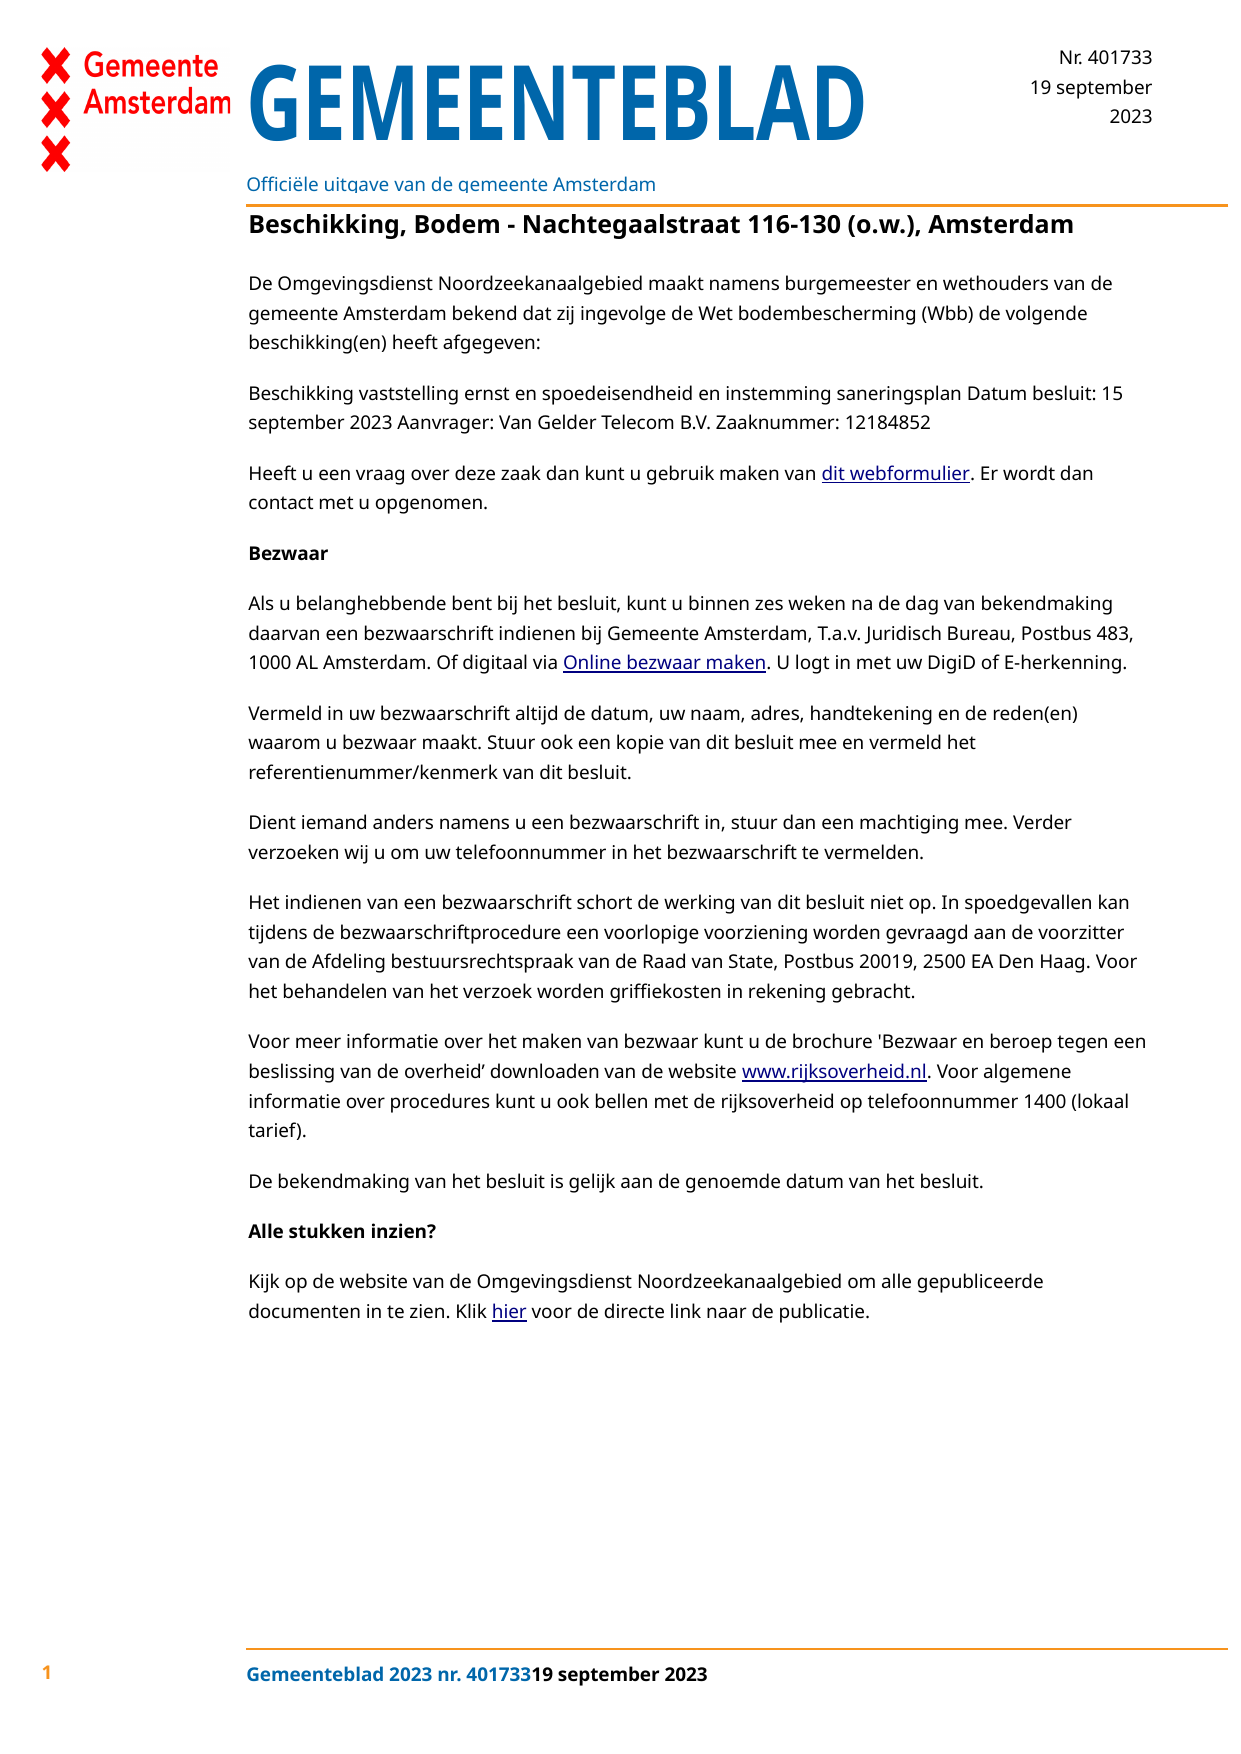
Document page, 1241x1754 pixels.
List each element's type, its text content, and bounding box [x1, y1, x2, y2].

text De Omgevingsdienst Noordzeekanaalgebied maakt namens burgemeester en wethouders van de gemeente Amsterdam bekend dat zij ingevolge de Wet bodembescherming (Wbb) de volgende beschikking(en) heeft afgegeven: [248, 270, 1152, 355]
text Het indienen van een bezwaarschrift schort de werking van dit besluit niet op. In spoedgevallen kan tijdens de bezwaarschriftprocedure een voorlopige voorziening worden gevraagd aan de voorzitter van de Afdeling bestuursrechtspraak van de Raad van State, Postbus 20019, 2500 EA Den Haag. Voor het behandelen van het verzoek worden griffiekosten in rekening gebracht. [248, 889, 1152, 1004]
text Beschikking, Bodem - Nachtegaalstraat 116-130 (o.w.), Amsterdam [248, 207, 1152, 241]
text Bezwaar [248, 540, 1152, 566]
text Kijk op de website van de Omgevingsdienst Noordzeekanaalgebied om alle gepubliceerde documenten in te zien. Klik hier voor de directe link naar de publicatie. [248, 1269, 1152, 1324]
picture [41, 47, 231, 172]
text Alle stukken inzien? [248, 1218, 1152, 1244]
text Dient iemand anders namens u een bezwaarschrift in, stuur dan een machtiging mee. Verder verzoeken wij u om uw telefoonnummer in het bezwaarschrift te vermelden. [248, 809, 1152, 865]
text Voor meer informatie over het maken van bezwaar kunt u de brochure 'Bezwaar en beroep tegen een beslissing van de overheid’ downloaden van de website www.rijksoverheid.nl. Voor algemene informatie over procedures kunt u ook bellen met de rijksoverheid op telefoonnummer 1400 (lokaal tarief). [248, 1029, 1152, 1143]
text Beschikking vaststelling ernst en spoedeisendheid en instemming saneringsplan Datum besluit: 15 september 2023 Aanvrager: Van Gelder Telecom B.V. Zaaknummer: 12184852 [248, 380, 1152, 435]
text Vermeld in uw bezwaarschrift altijd de datum, uw naam, adres, handtekening en de reden(en) waarom u bezwaar maakt. Stuur ook een kopie van dit besluit mee en vermeld het referentienummer/kenmerk van dit besluit. [248, 700, 1152, 785]
text De bekendmaking van het besluit is gelijk aan de genoemde datum van het besluit. [248, 1168, 1152, 1193]
text Als u belanghebbende bent bij het besluit, kunt u binnen zes weken na de dag van bekendmaking daarvan een bezwaarschrift indienen bij Gemeente Amsterdam, T.a.v. Juridisch Bureau, Postbus 483, 1000 AL Amsterdam. Of digitaal via Online bezwaar maken. U logt in met uw DigiD of E-herkenning. [248, 590, 1152, 675]
text Heeft u een vraag over deze zaak dan kunt u gebruik maken van dit webformulier. Er wordt dan contact met u opgenomen. [248, 460, 1152, 515]
